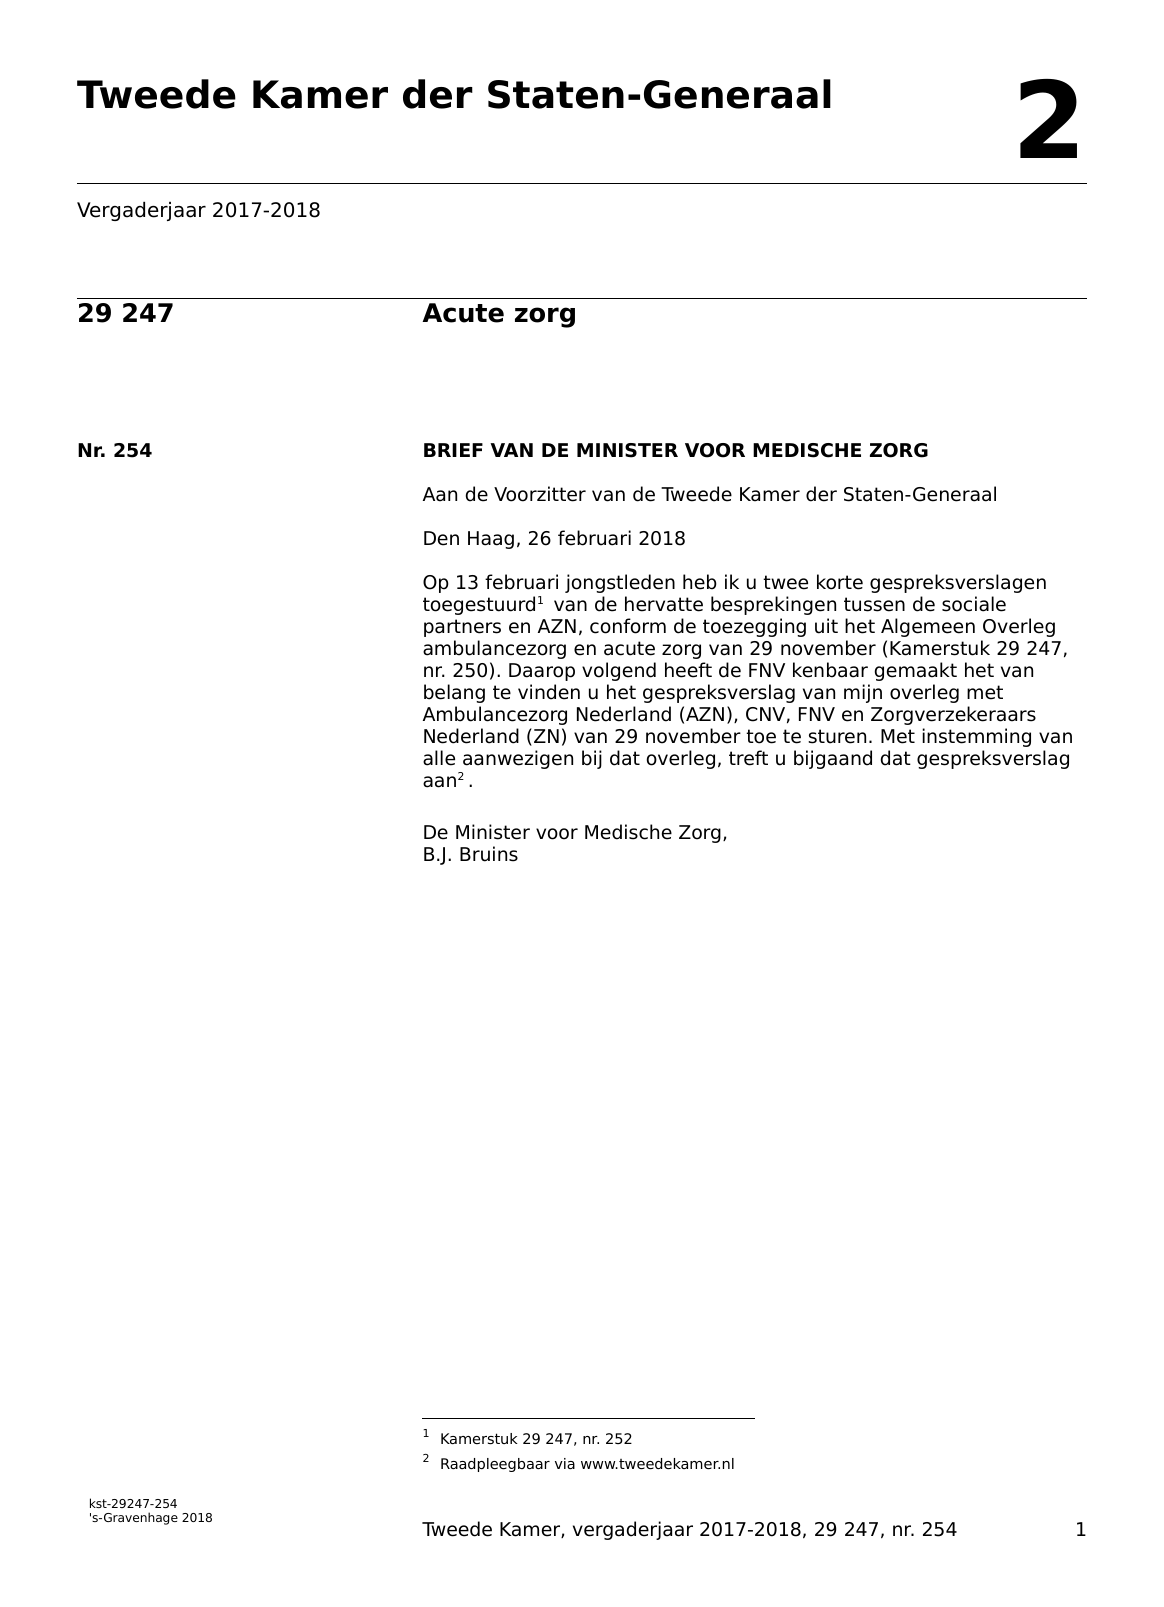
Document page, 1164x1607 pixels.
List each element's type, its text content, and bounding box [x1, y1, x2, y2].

text 's-Gravenhage 2018 [88, 1511, 323, 1525]
table_header 2 [886, 59, 1087, 183]
text Op 13 februari jongstleden heb ik u twee korte gespreksverslagen toegestuurd van de hervatte besprekingen tussen de sociale partners en AZN, conform de toezegging uit het Algemeen Overleg ambulancezorg en acute zorg van 29 november (Kamerstuk 29 247, nr. 250). Daarop volgend heeft de FNV kenbaar gemaakt het van belang te vinden u het gespreksverslag van mijn overleg met Ambulancezorg Nederland (AZN), CNV, FNV en Zorgverzekeraars Nederland (ZN) van 29 november toe te sturen. Met instemming van alle aanwezigen bij dat overleg, treft u bijgaand dat gespreksverslag aan. [422, 572, 1087, 792]
text De Minister voor Medische Zorg, B.J. Bruins [422, 822, 1087, 866]
subtitle 29 247 Acute zorg [77, 299, 1087, 329]
table_cell Vergaderjaar 2017-2018 [77, 184, 1087, 298]
text Raadpleegbaar via www.tweedekamer.nl [422, 1452, 1087, 1474]
text Kamerstuk 29 247, nr. 252 [422, 1427, 1087, 1449]
text Aan de Voorzitter van de Tweede Kamer der Staten-Generaal [422, 484, 1087, 506]
subtitle Nr. 254 BRIEF VAN DE MINISTER VOOR MEDISCHE ZORG [77, 440, 1087, 462]
text Den Haag, 26 februari 2018 [422, 528, 1087, 550]
text kst-29247-254 [88, 1497, 323, 1511]
table_header Tweede Kamer der Staten-Generaal [77, 59, 886, 183]
